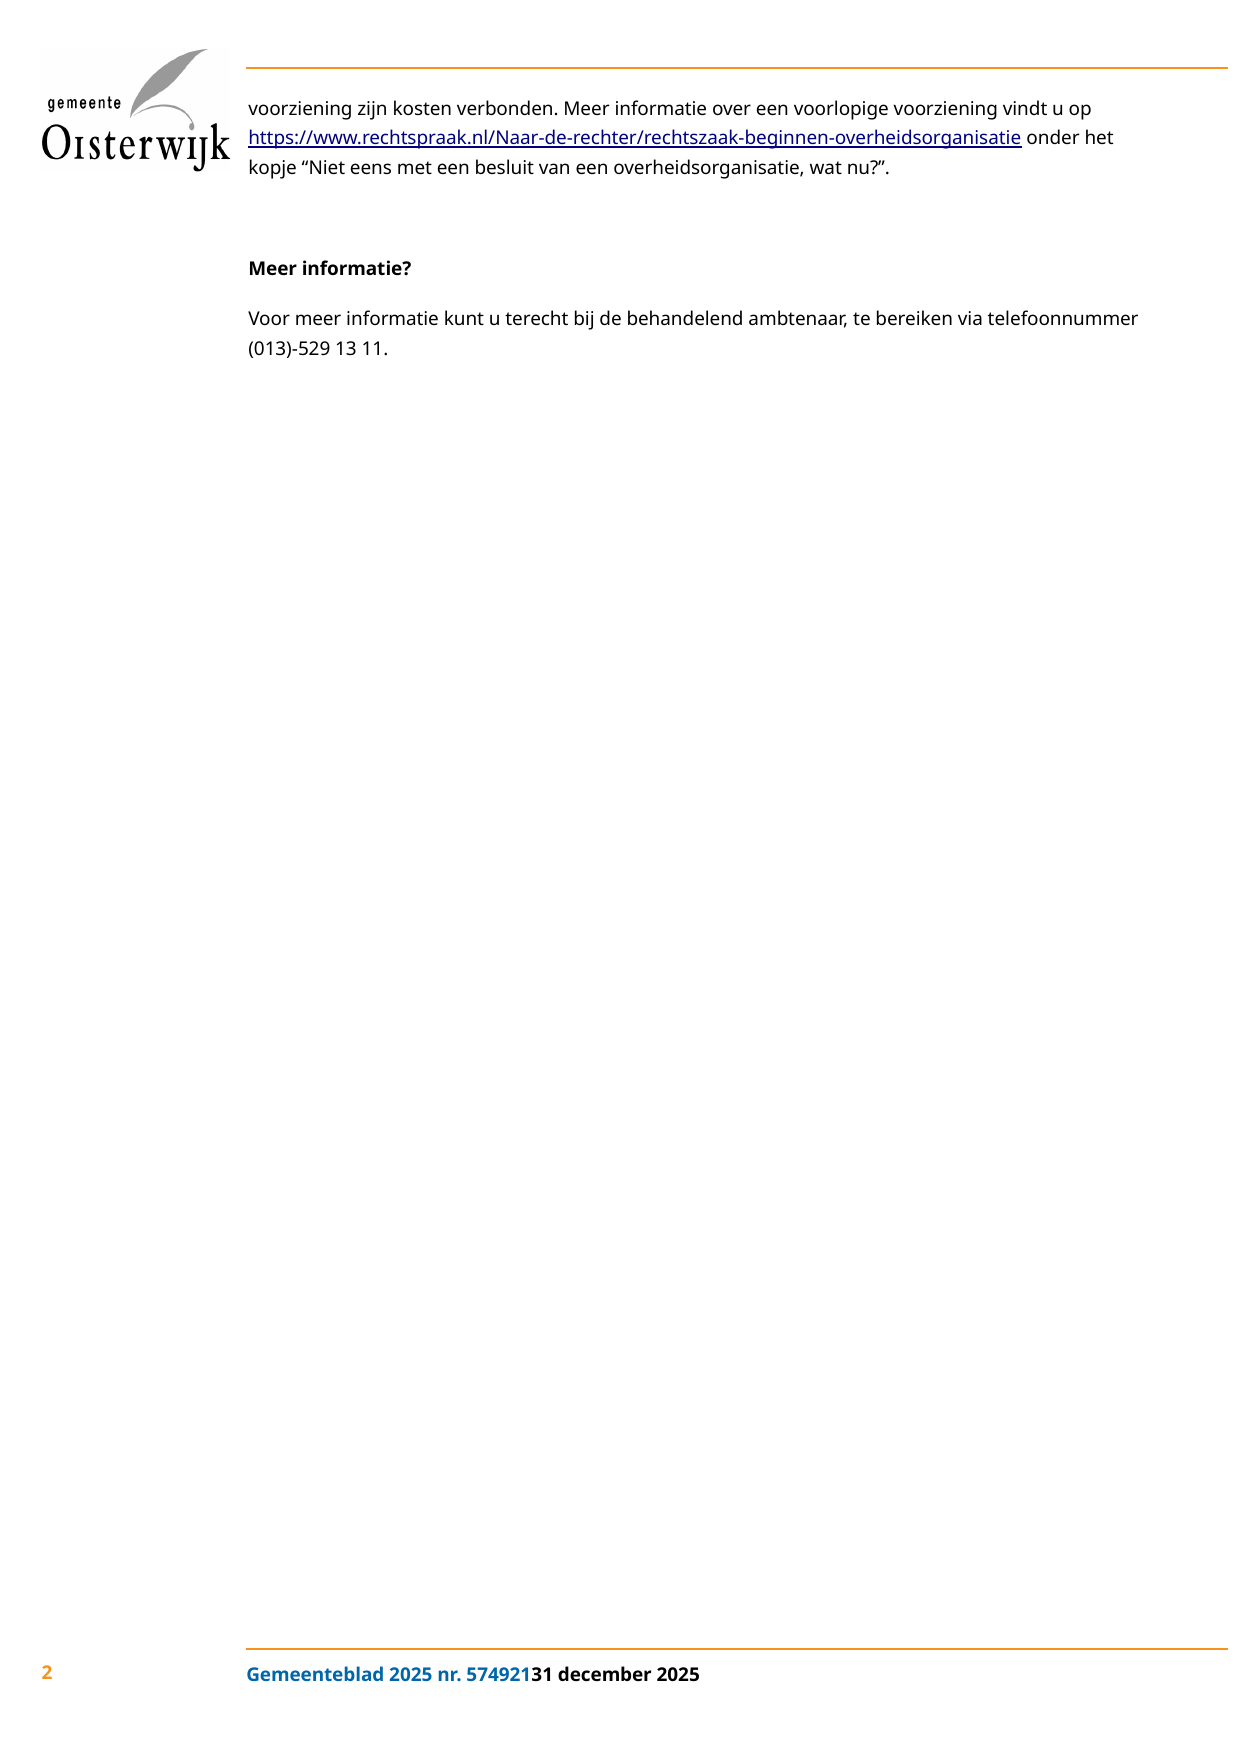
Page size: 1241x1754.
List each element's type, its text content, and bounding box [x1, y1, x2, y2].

text voorziening zijn kosten verbonden. Meer informatie over een voorlopige voorziening vindt u op https://www.rechtspraak.nl/Naar-de-rechter/rechtszaak-beginnen-overheidsorganisatie onder het kopje “Niet eens met een besluit van een overheidsorganisatie, wat nu?”. [248, 95, 1152, 180]
picture [41, 47, 231, 172]
text Voor meer informatie kunt u terecht bij de behandelend ambtenaar, te bereiken via telefoonnummer (013)-529 13 11. [248, 305, 1152, 361]
text Meer informatie? [248, 255, 1152, 281]
